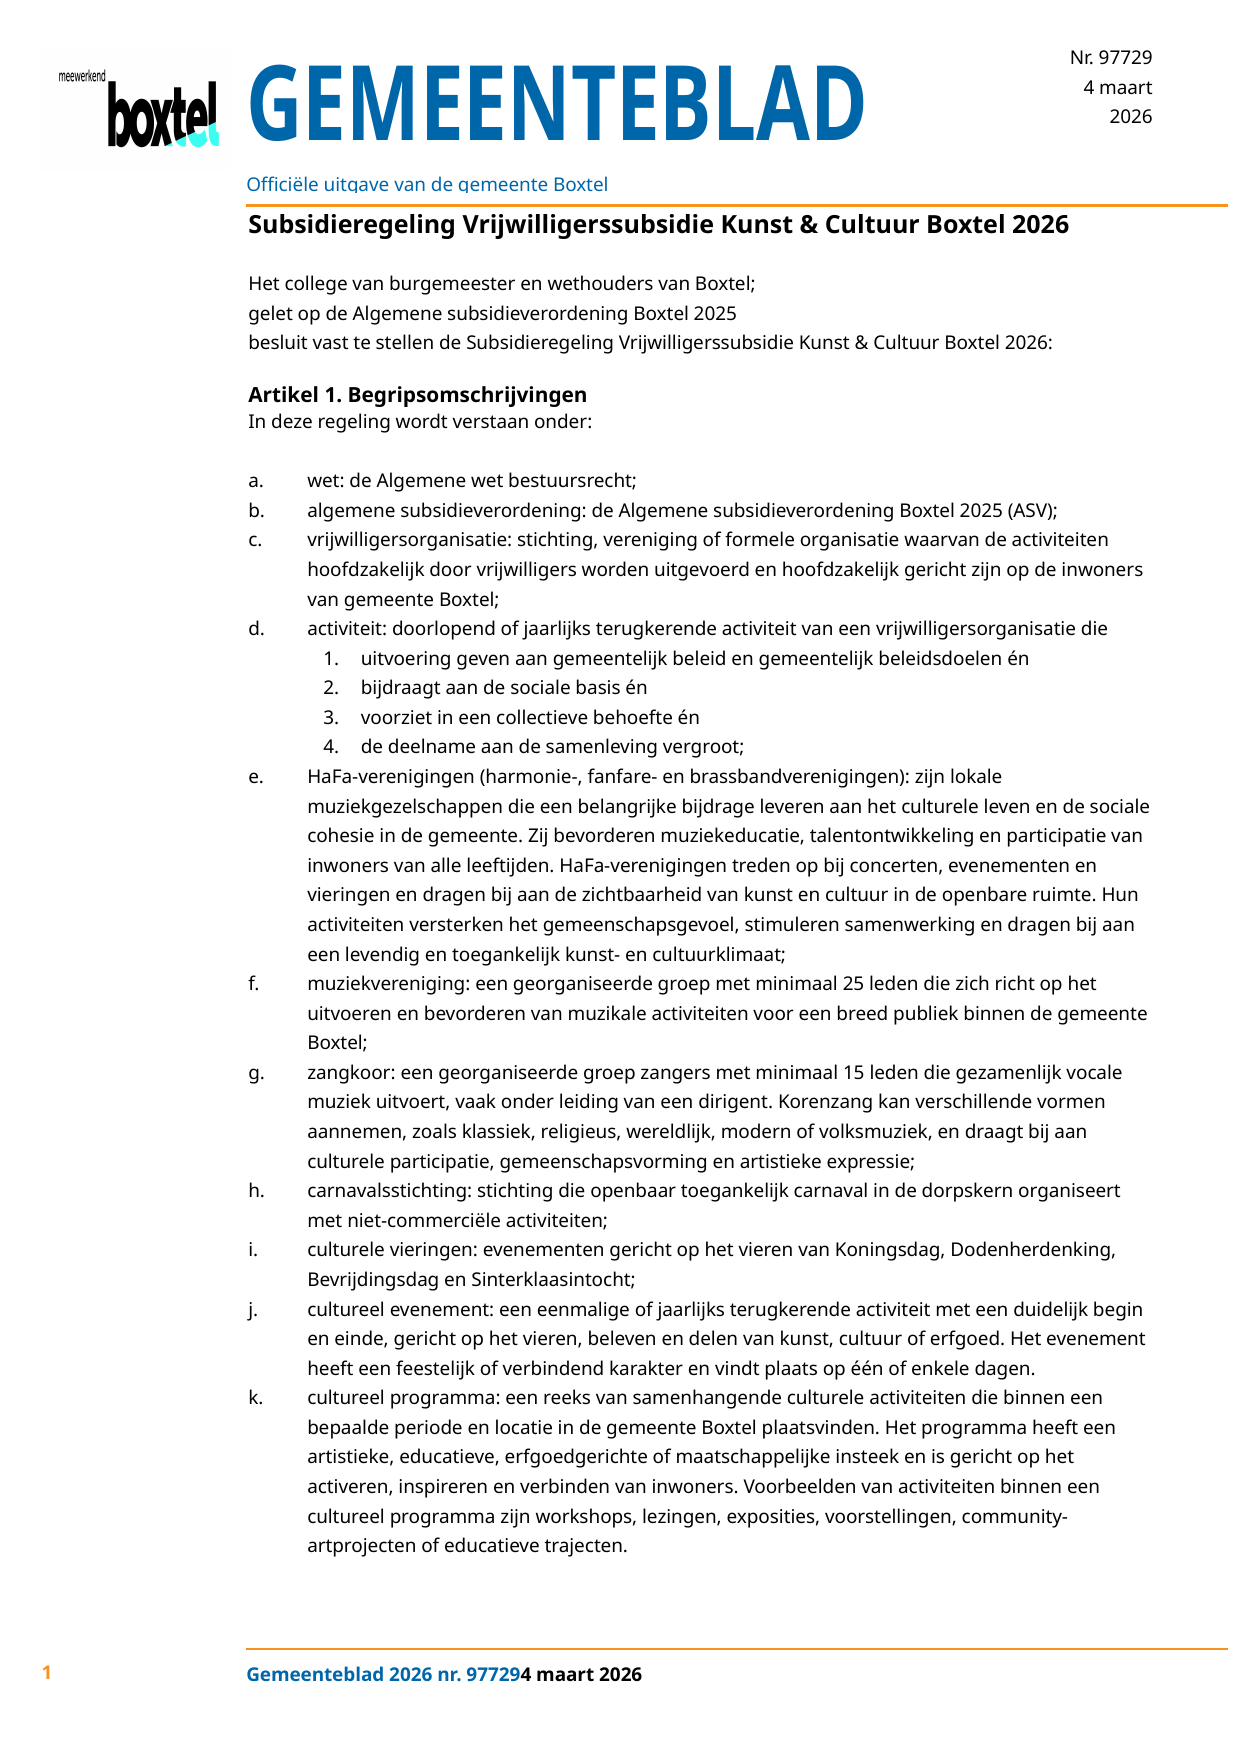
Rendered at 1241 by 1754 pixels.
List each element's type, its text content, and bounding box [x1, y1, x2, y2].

list cultureel programma: een reeks van samenhangende culturele activiteiten die binnen een bepaalde periode en locatie in de gemeente Boxtel plaatsvinden. Het programma heeft een artistieke, educatieve, erfgoedgerichte of maatschappelijke insteek en is gericht op het activeren, inspireren en verbinden van inwoners. Voorbeelden van activiteiten binnen een cultureel programma zijn workshops, lezingen, exposities, voorstellingen, community-artprojecten of educatieve trajecten. [248, 1384, 1152, 1558]
list vrijwilligersorganisatie: stichting, vereniging of formele organisatie waarvan de activiteiten hoofdzakelijk door vrijwilligers worden uitgevoerd en hoofdzakelijk gericht zijn op de inwoners van gemeente Boxtel; [248, 527, 1152, 612]
list algemene subsidieverordening: de Algemene subsidieverordening Boxtel 2025 (ASV); [248, 497, 1152, 523]
picture [41, 47, 231, 172]
list uitvoering geven aan gemeentelijk beleid en gemeentelijk beleidsdoelen én [323, 645, 1152, 671]
list activiteit: doorlopend of jaarlijks terugkerende activiteit van een vrijwilligersorganisatie die [248, 615, 1152, 641]
text In deze regeling wordt verstaan onder: [248, 408, 1152, 434]
list bijdraagt aan de sociale basis én [323, 674, 1152, 700]
text besluit vast te stellen de Subsidieregeling Vrijwilligerssubsidie Kunst & Cultuur Boxtel 2026: [248, 329, 1152, 355]
list wet: de Algemene wet bestuursrecht; [248, 467, 1152, 493]
list HaFa-verenigingen (harmonie-, fanfare- en brassbandverenigingen): zijn lokale muziekgezelschappen die een belangrijke bijdrage leveren aan het culturele leven en de sociale cohesie in de gemeente. Zij bevorderen muziekeducatie, talentontwikkeling en participatie van inwoners van alle leeftijden. HaFa-verenigingen treden op bij concerten, evenementen en vieringen en dragen bij aan de zichtbaarheid van kunst en cultuur in de openbare ruimte. Hun activiteiten versterken het gemeenschapsgevoel, stimuleren samenwerking en dragen bij aan een levendig en toegankelijk kunst- en cultuurklimaat; [248, 763, 1152, 967]
list carnavalsstichting: stichting die openbaar toegankelijk carnaval in de dorpskern organiseert met niet-commerciële activiteiten; [248, 1177, 1152, 1233]
list cultureel evenement: een eenmalige of jaarlijks terugkerende activiteit met een duidelijk begin en einde, gericht op het vieren, beleven en delen van kunst, cultuur of erfgoed. Het evenement heeft een feestelijk of verbindend karakter en vindt plaats op één of enkele dagen. [248, 1296, 1152, 1381]
list de deelname aan de samenleving vergroot; [323, 734, 1152, 759]
text Het college van burgemeester en wethouders van Boxtel; [248, 270, 1152, 296]
list culturele vieringen: evenementen gericht op het vieren van Koningsdag, Dodenherdenking, Bevrijdingsdag en Sinterklaasintocht; [248, 1237, 1152, 1292]
list muziekvereniging: een georganiseerde groep met minimaal 25 leden die zich richt op het uitvoeren en bevorderen van muzikale activiteiten voor een breed publiek binnen de gemeente Boxtel; [248, 970, 1152, 1055]
text gelet op de Algemene subsidieverordening Boxtel 2025 [248, 300, 1152, 326]
text Subsidieregeling Vrijwilligerssubsidie Kunst & Cultuur Boxtel 2026 [248, 207, 1152, 241]
list voorziet in een collectieve behoefte én [323, 704, 1152, 730]
text Artikel 1. Begripsomschrijvingen [248, 380, 1152, 408]
list zangkoor: een georganiseerde groep zangers met minimaal 15 leden die gezamenlijk vocale muziek uitvoert, vaak onder leiding van een dirigent. Korenzang kan verschillende vormen aannemen, zoals klassiek, religieus, wereldlijk, modern of volksmuziek, en draagt bij aan culturele participatie, gemeenschapsvorming en artistieke expressie; [248, 1059, 1152, 1174]
